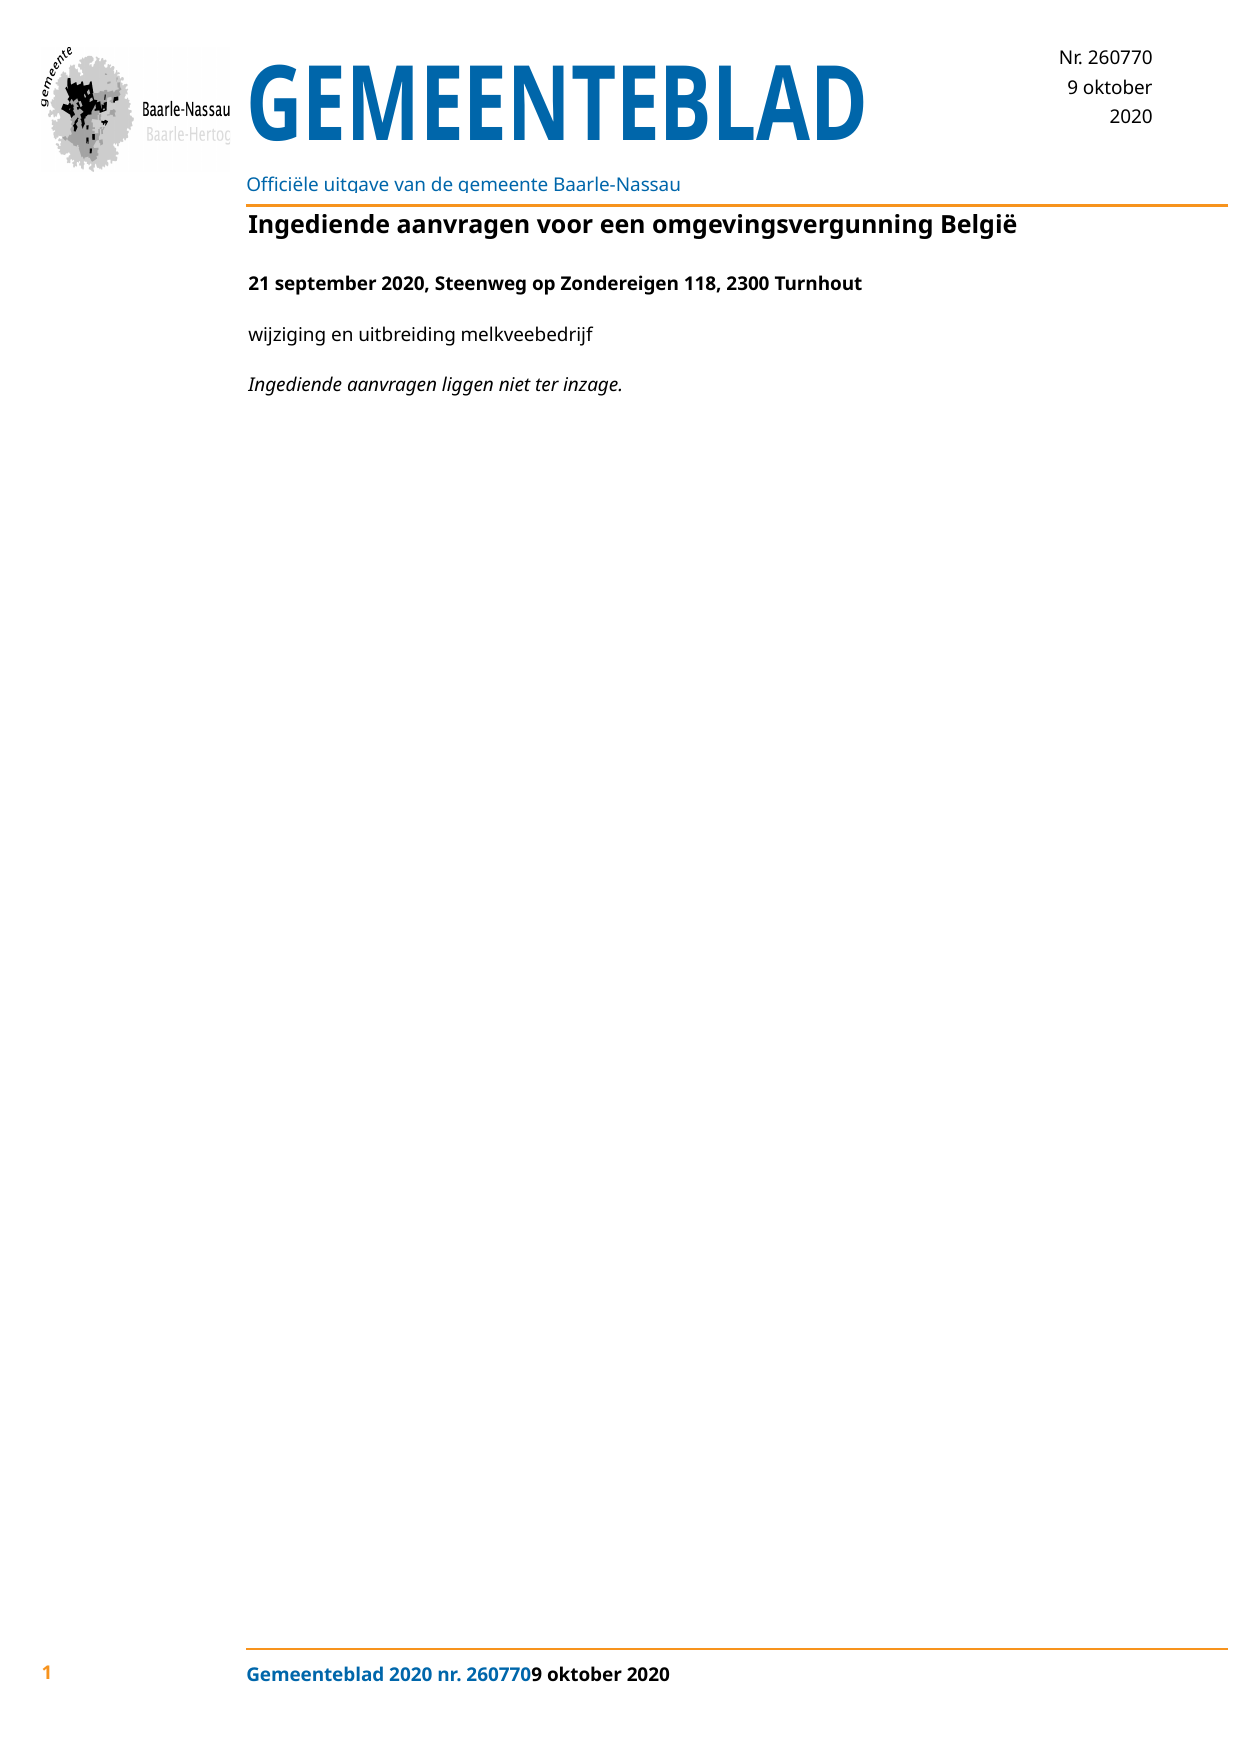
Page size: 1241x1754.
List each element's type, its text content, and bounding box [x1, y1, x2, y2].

picture [41, 47, 231, 172]
text Ingediende aanvragen liggen niet ter inzage. [248, 371, 1152, 397]
text Ingediende aanvragen voor een omgevingsvergunning België [248, 207, 1152, 241]
text wijziging en uitbreiding melkveebedrijf [248, 321, 1152, 346]
text 21 september 2020, Steenweg op Zondereigen 118, 2300 Turnhout [248, 270, 1152, 296]
